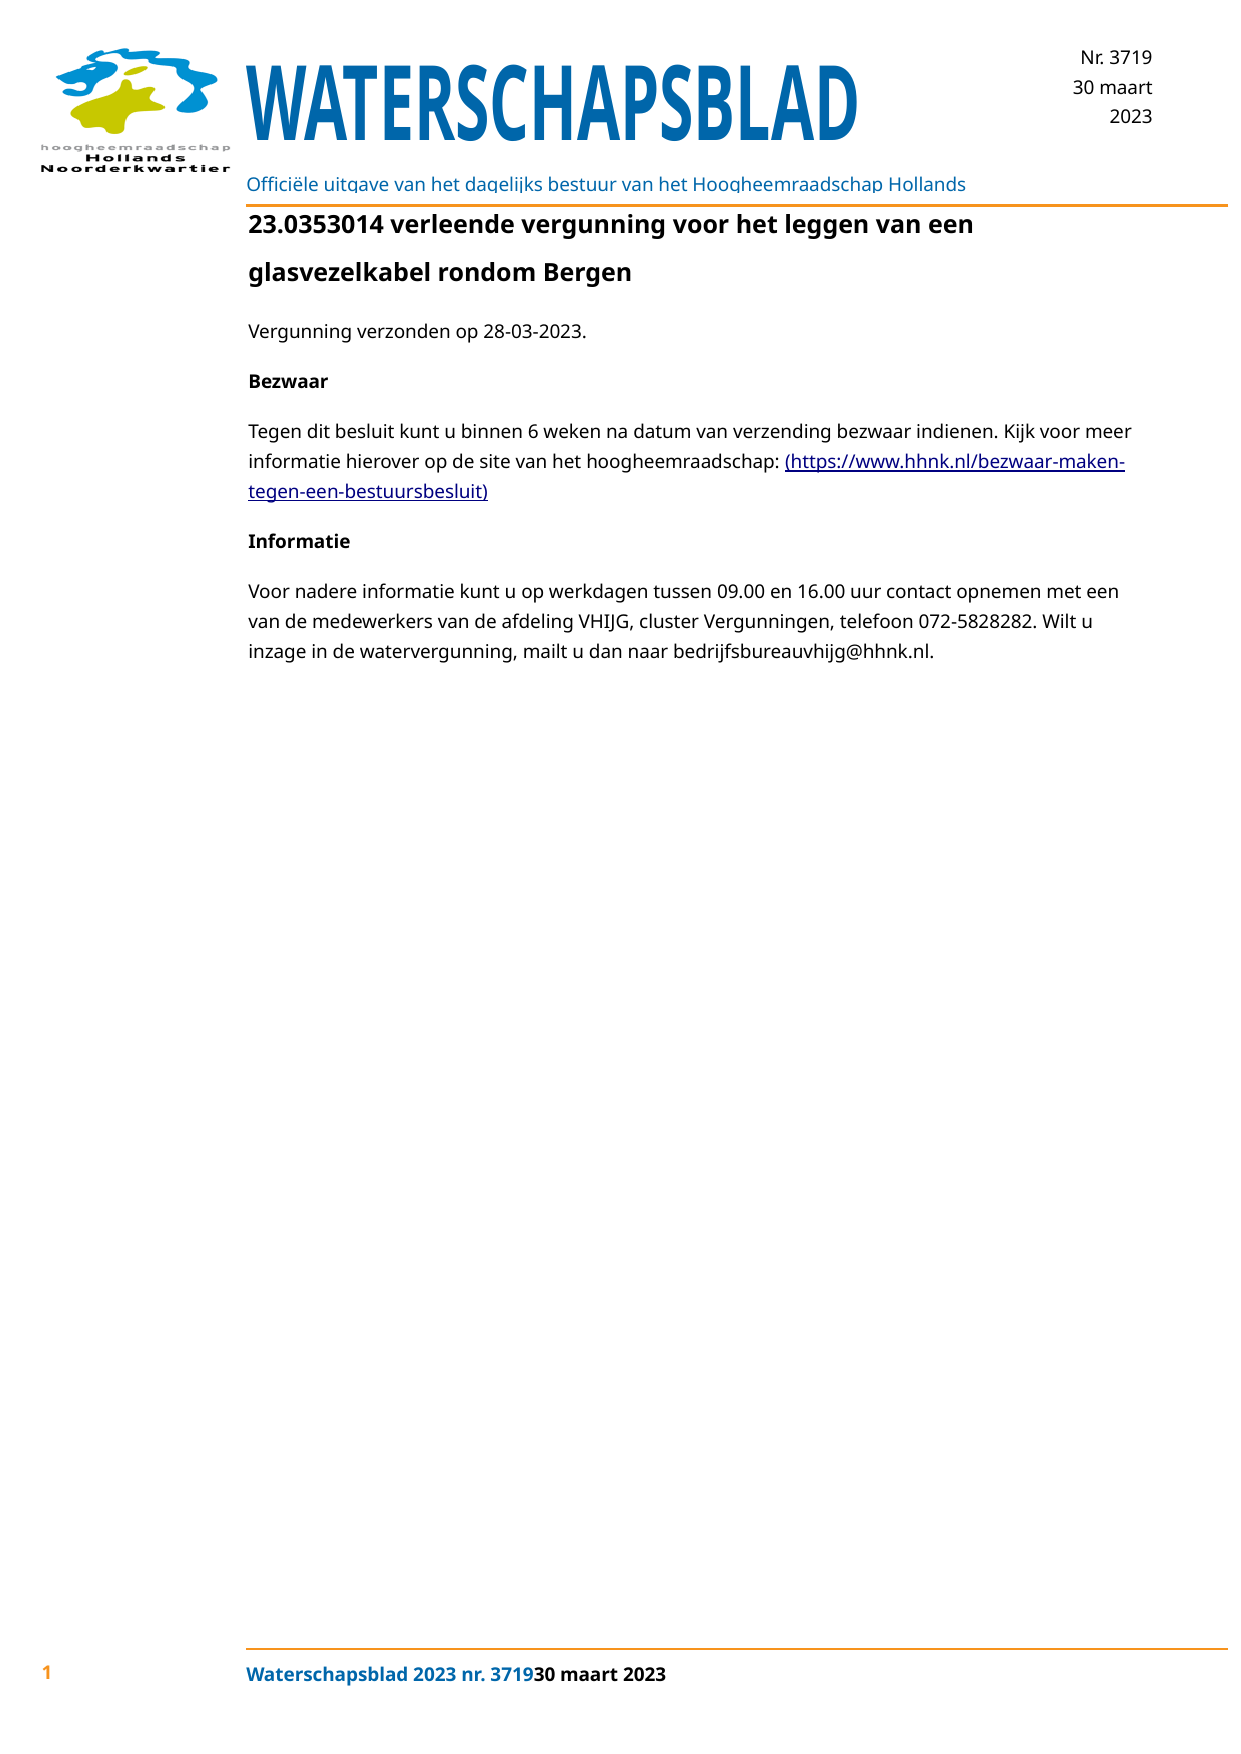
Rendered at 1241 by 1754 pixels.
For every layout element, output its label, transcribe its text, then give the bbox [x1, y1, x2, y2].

text Tegen dit besluit kunt u binnen 6 weken na datum van verzending bezwaar indienen. Kijk voor meer informatie hierover op de site van het hoogheemraadschap: (https://www.hhnk.nl/bezwaar-maken-tegen-een-bestuursbesluit) [248, 419, 1152, 504]
picture [41, 47, 231, 172]
text Bezwaar [248, 368, 1152, 394]
text Voor nadere informatie kunt u op werkdagen tussen 09.00 en 16.00 uur contact opnemen met een van de medewerkers van de afdeling VHIJG, cluster Vergunningen, telefoon 072-5828282. Wilt u inzage in de watervergunning, mailt u dan naar bedrijfsbureauvhijg@hhnk.nl. [248, 579, 1152, 664]
text 23.0353014 verleende vergunning voor het leggen van een glasvezelkabel rondom Bergen [248, 207, 1152, 288]
text Informatie [248, 528, 1152, 554]
text Vergunning verzonden op 28-03-2023. [248, 318, 1152, 344]
